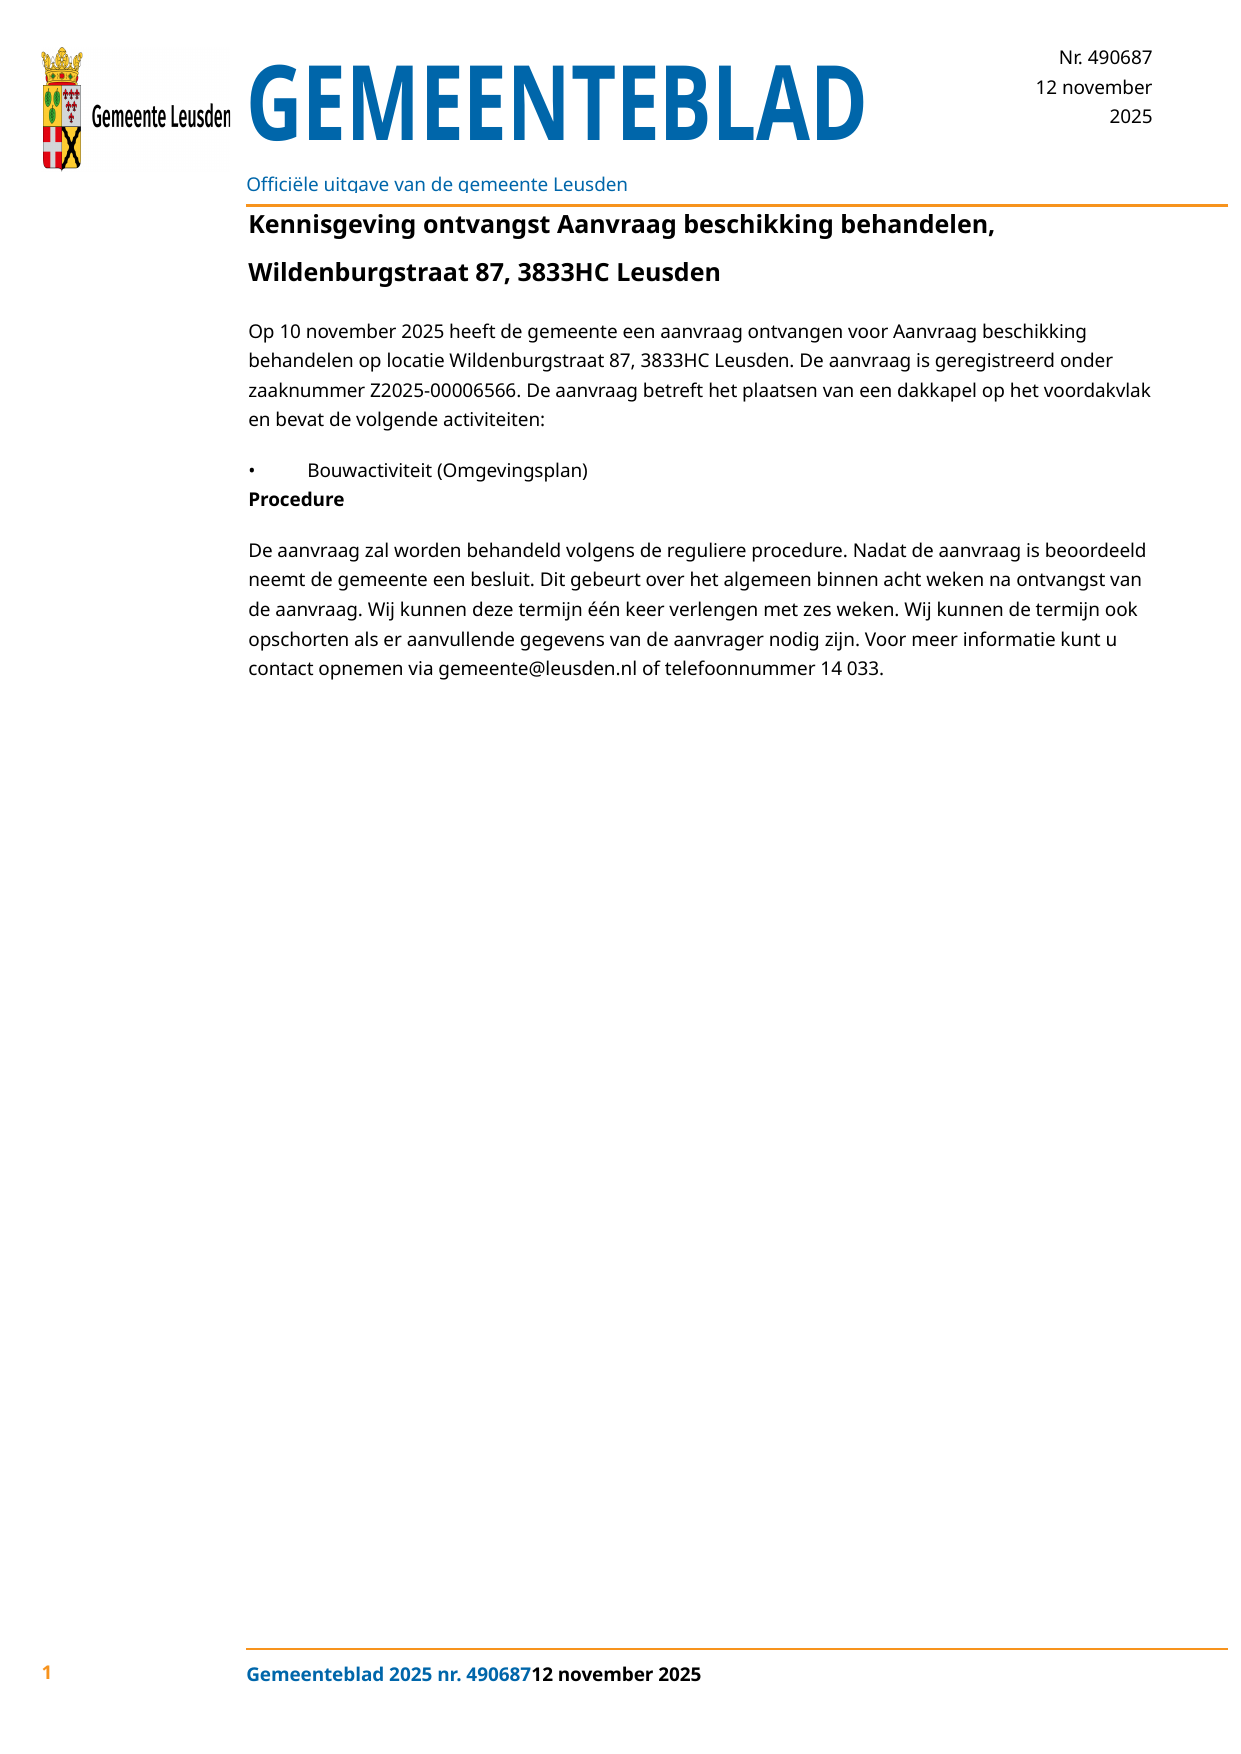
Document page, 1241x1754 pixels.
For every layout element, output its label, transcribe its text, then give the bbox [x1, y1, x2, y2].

text Kennisgeving ontvangst Aanvraag beschikking behandelen, Wildenburgstraat 87, 3833HC Leusden [248, 207, 1152, 288]
text Procedure [248, 487, 1152, 512]
picture [41, 47, 231, 172]
list Bouwactiviteit (Omgevingsplan) [248, 457, 1152, 483]
text Op 10 november 2025 heeft de gemeente een aanvraag ontvangen voor Aanvraag beschikking behandelen op locatie Wildenburgstraat 87, 3833HC Leusden. De aanvraag is geregistreerd onder zaaknummer Z2025-00006566. De aanvraag betreft het plaatsen van een dakkapel op het voordakvlak en bevat de volgende activiteiten: [248, 318, 1152, 432]
text De aanvraag zal worden behandeld volgens de reguliere procedure. Nadat de aanvraag is beoordeeld neemt de gemeente een besluit. Dit gebeurt over het algemeen binnen acht weken na ontvangst van de aanvraag. Wij kunnen deze termijn één keer verlengen met zes weken. Wij kunnen de termijn ook opschorten als er aanvullende gegevens van de aanvrager nodig zijn. Voor meer informatie kunt u contact opnemen via gemeente@leusden.nl of telefoonnummer 14 033. [248, 537, 1152, 681]
